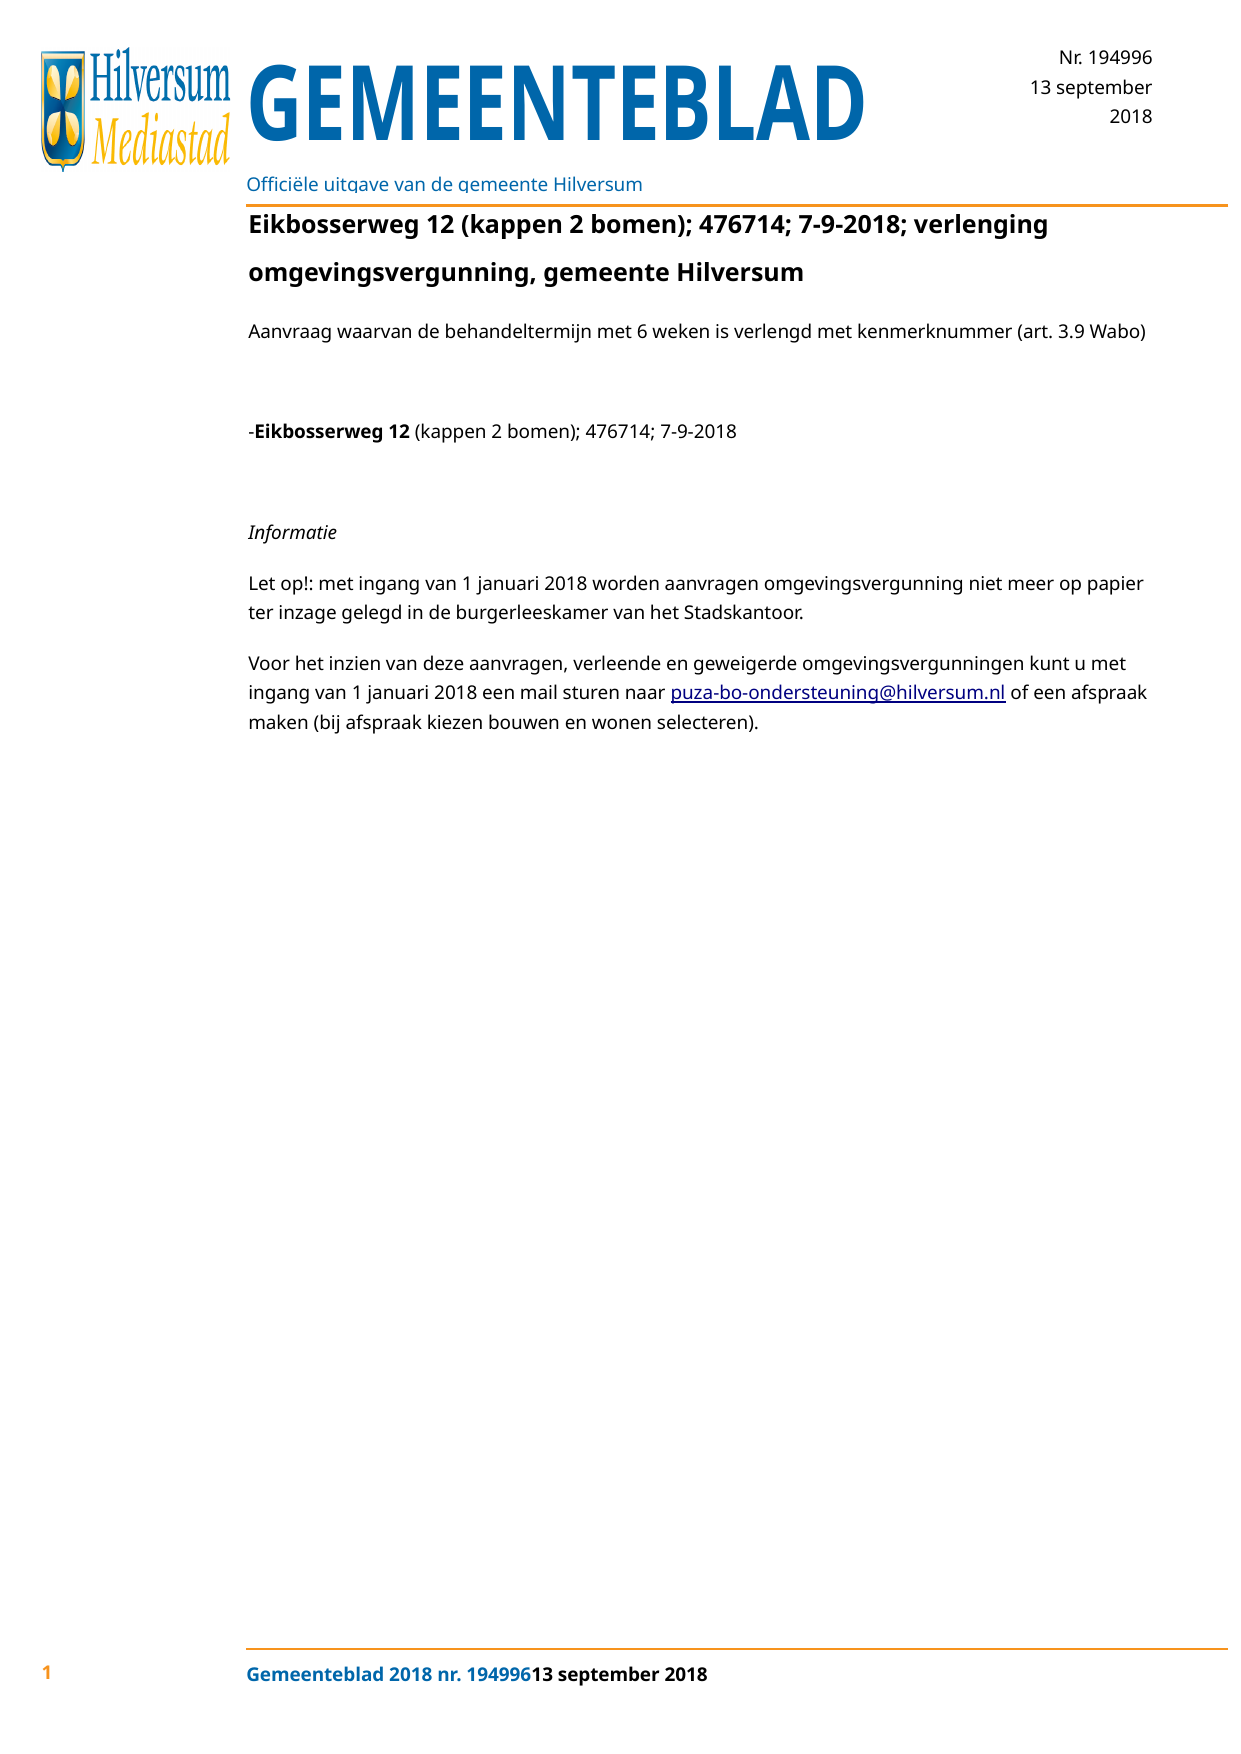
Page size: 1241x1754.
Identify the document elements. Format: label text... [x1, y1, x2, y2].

text Let op!: met ingang van 1 januari 2018 worden aanvragen omgevingsvergunning niet meer op papier ter inzage gelegd in de burgerleeskamer van het Stadskantoor. [248, 570, 1152, 625]
text Eikbosserweg 12 (kappen 2 bomen); 476714; 7-9-2018; verlenging omgevingsvergunning, gemeente Hilversum [248, 207, 1152, 288]
text Informatie [248, 519, 1152, 545]
text Voor het inzien van deze aanvragen, verleende en geweigerde omgevingsvergunningen kunt u met ingang van 1 januari 2018 een mail sturen naar puza-bo-ondersteuning@hilversum.nl of een afspraak maken (bij afspraak kiezen bouwen en wonen selecteren). [248, 650, 1152, 735]
picture [41, 47, 231, 172]
text Aanvraag waarvan de behandeltermijn met 6 weken is verlengd met kenmerknummer (art. 3.9 Wabo) [248, 318, 1152, 344]
text -Eikbosserweg 12 (kappen 2 bomen); 476714; 7-9-2018 [248, 419, 1152, 444]
